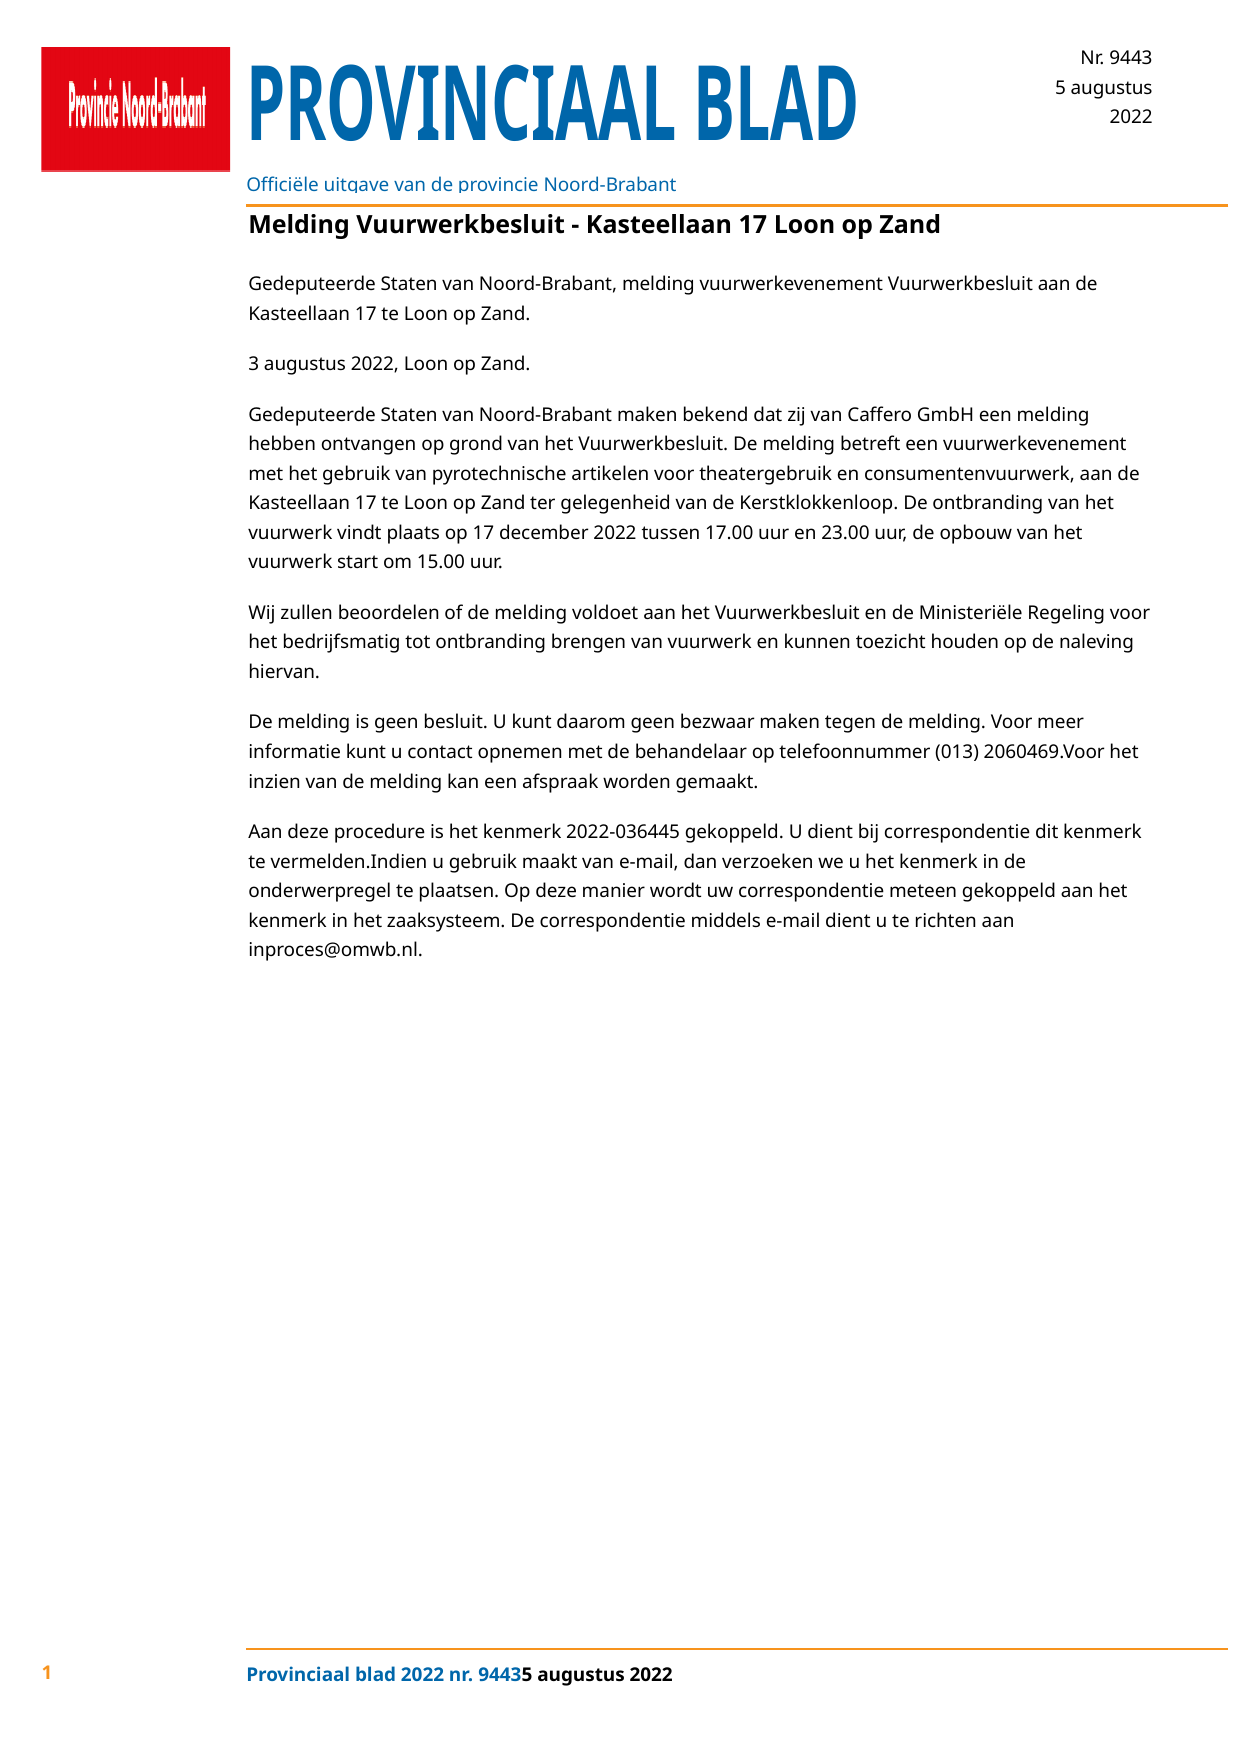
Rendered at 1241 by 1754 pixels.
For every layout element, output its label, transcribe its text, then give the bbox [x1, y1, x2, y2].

text Wij zullen beoordelen of de melding voldoet aan het Vuurwerkbesluit en de Ministeriële Regeling voor het bedrijfsmatig tot ontbranding brengen van vuurwerk en kunnen toezicht houden op de naleving hiervan. [248, 599, 1152, 684]
text Aan deze procedure is het kenmerk 2022-036445 gekoppeld. U dient bij correspondentie dit kenmerk te vermelden.Indien u gebruik maakt van e-mail, dan verzoeken we u het kenmerk in de onderwerpregel te plaatsen. Op deze manier wordt uw correspondentie meteen gekoppeld aan het kenmerk in het zaaksysteem. De correspondentie middels e-mail dient u te richten aan inproces@omwb.nl. [248, 818, 1152, 962]
text Gedeputeerde Staten van Noord-Brabant, melding vuurwerkevenement Vuurwerkbesluit aan de Kasteellaan 17 te Loon op Zand. [248, 270, 1152, 326]
text Gedeputeerde Staten van Noord-Brabant maken bekend dat zij van Caffero GmbH een melding hebben ontvangen op grond van het Vuurwerkbesluit. De melding betreft een vuurwerkevenement met het gebruik van pyrotechnische artikelen voor theatergebruik en consumentenvuurwerk, aan de Kasteellaan 17 te Loon op Zand ter gelegenheid van de Kerstklokkenloop. De ontbranding van het vuurwerk vindt plaats op 17 december 2022 tussen 17.00 uur en 23.00 uur, de opbouw van het vuurwerk start om 15.00 uur. [248, 401, 1152, 574]
text De melding is geen besluit. U kunt daarom geen bezwaar maken tegen de melding. Voor meer informatie kunt u contact opnemen met de behandelaar op telefoonnummer (013) 2060469.Voor het inzien van de melding kan een afspraak worden gemaakt. [248, 709, 1152, 793]
text Melding Vuurwerkbesluit - Kasteellaan 17 Loon op Zand [248, 207, 1152, 241]
picture [41, 47, 231, 172]
text 3 augustus 2022, Loon op Zand. [248, 350, 1152, 376]
